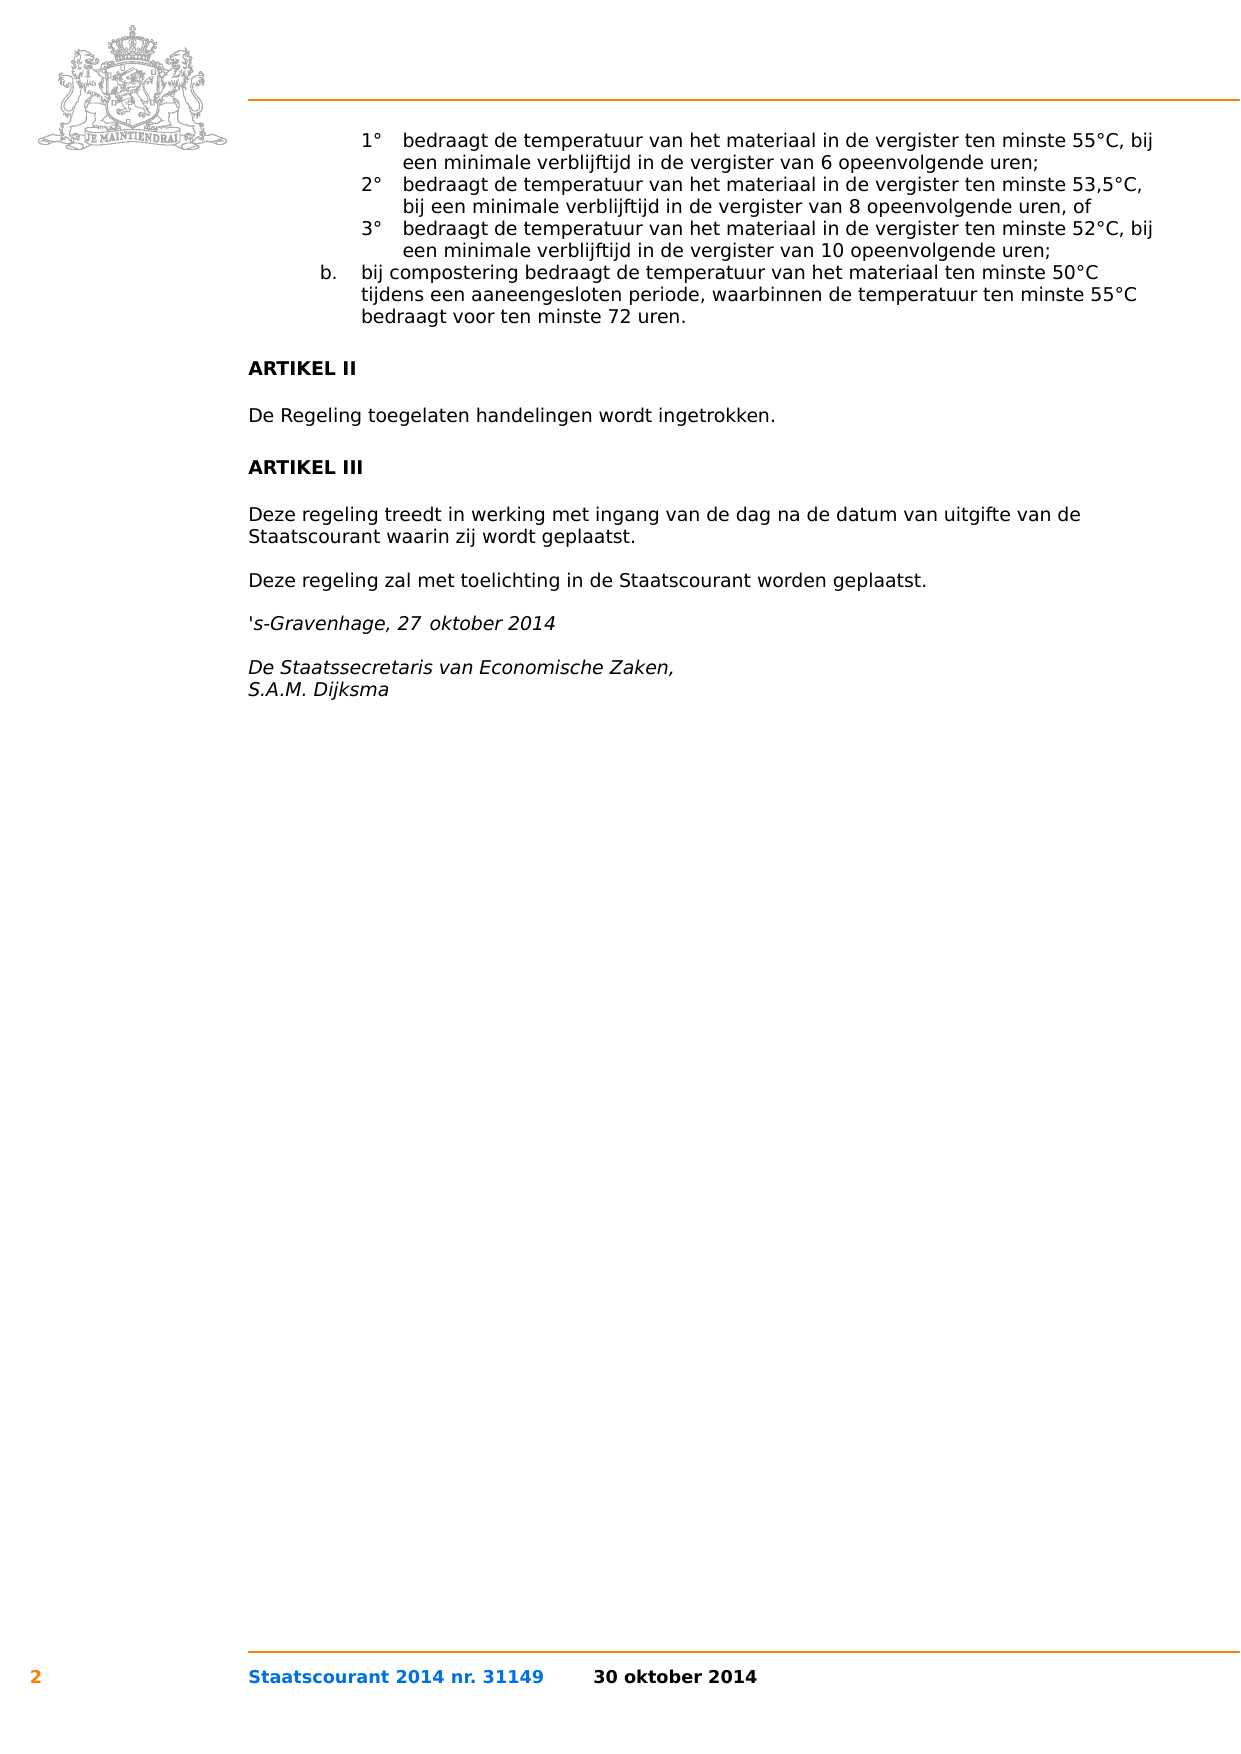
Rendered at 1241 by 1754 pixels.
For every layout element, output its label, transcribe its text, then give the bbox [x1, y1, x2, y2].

text De Staatssecretaris van Economische Zaken, S.A.M. Dijksma [248, 657, 1163, 701]
picture [38, 25, 227, 150]
text Deze regeling zal met toelichting in de Staatscourant worden geplaatst. [248, 569, 1163, 591]
subtitle ARTIKEL III [248, 457, 1163, 479]
subtitle ARTIKEL II [248, 358, 1163, 380]
text 2° bedraagt de temperatuur van het materiaal in de vergister ten minste 53,5°C, bij een minimale verblijftijd in de vergister van 8 opeenvolgende uren, of [361, 174, 1163, 218]
text 1° bedraagt de temperatuur van het materiaal in de vergister ten minste 55°C, bij een minimale verblijftijd in de vergister van 6 opeenvolgende uren; [361, 130, 1163, 174]
text De Regeling toegelaten handelingen wordt ingetrokken. [248, 405, 1163, 427]
text 's-Gravenhage, 27 oktober 2014 [248, 613, 1163, 635]
text b. bij compostering bedraagt de temperatuur van het materiaal ten minste 50°C tijdens een aaneengesloten periode, waarbinnen de temperatuur ten minste 55°C bedraagt voor ten minste 72 uren. [319, 262, 1163, 328]
text 3° bedraagt de temperatuur van het materiaal in de vergister ten minste 52°C, bij een minimale verblijftijd in de vergister van 10 opeenvolgende uren; [361, 218, 1163, 262]
text Deze regeling treedt in werking met ingang van de dag na de datum van uitgifte van de Staatscourant waarin zij wordt geplaatst. [248, 504, 1163, 548]
